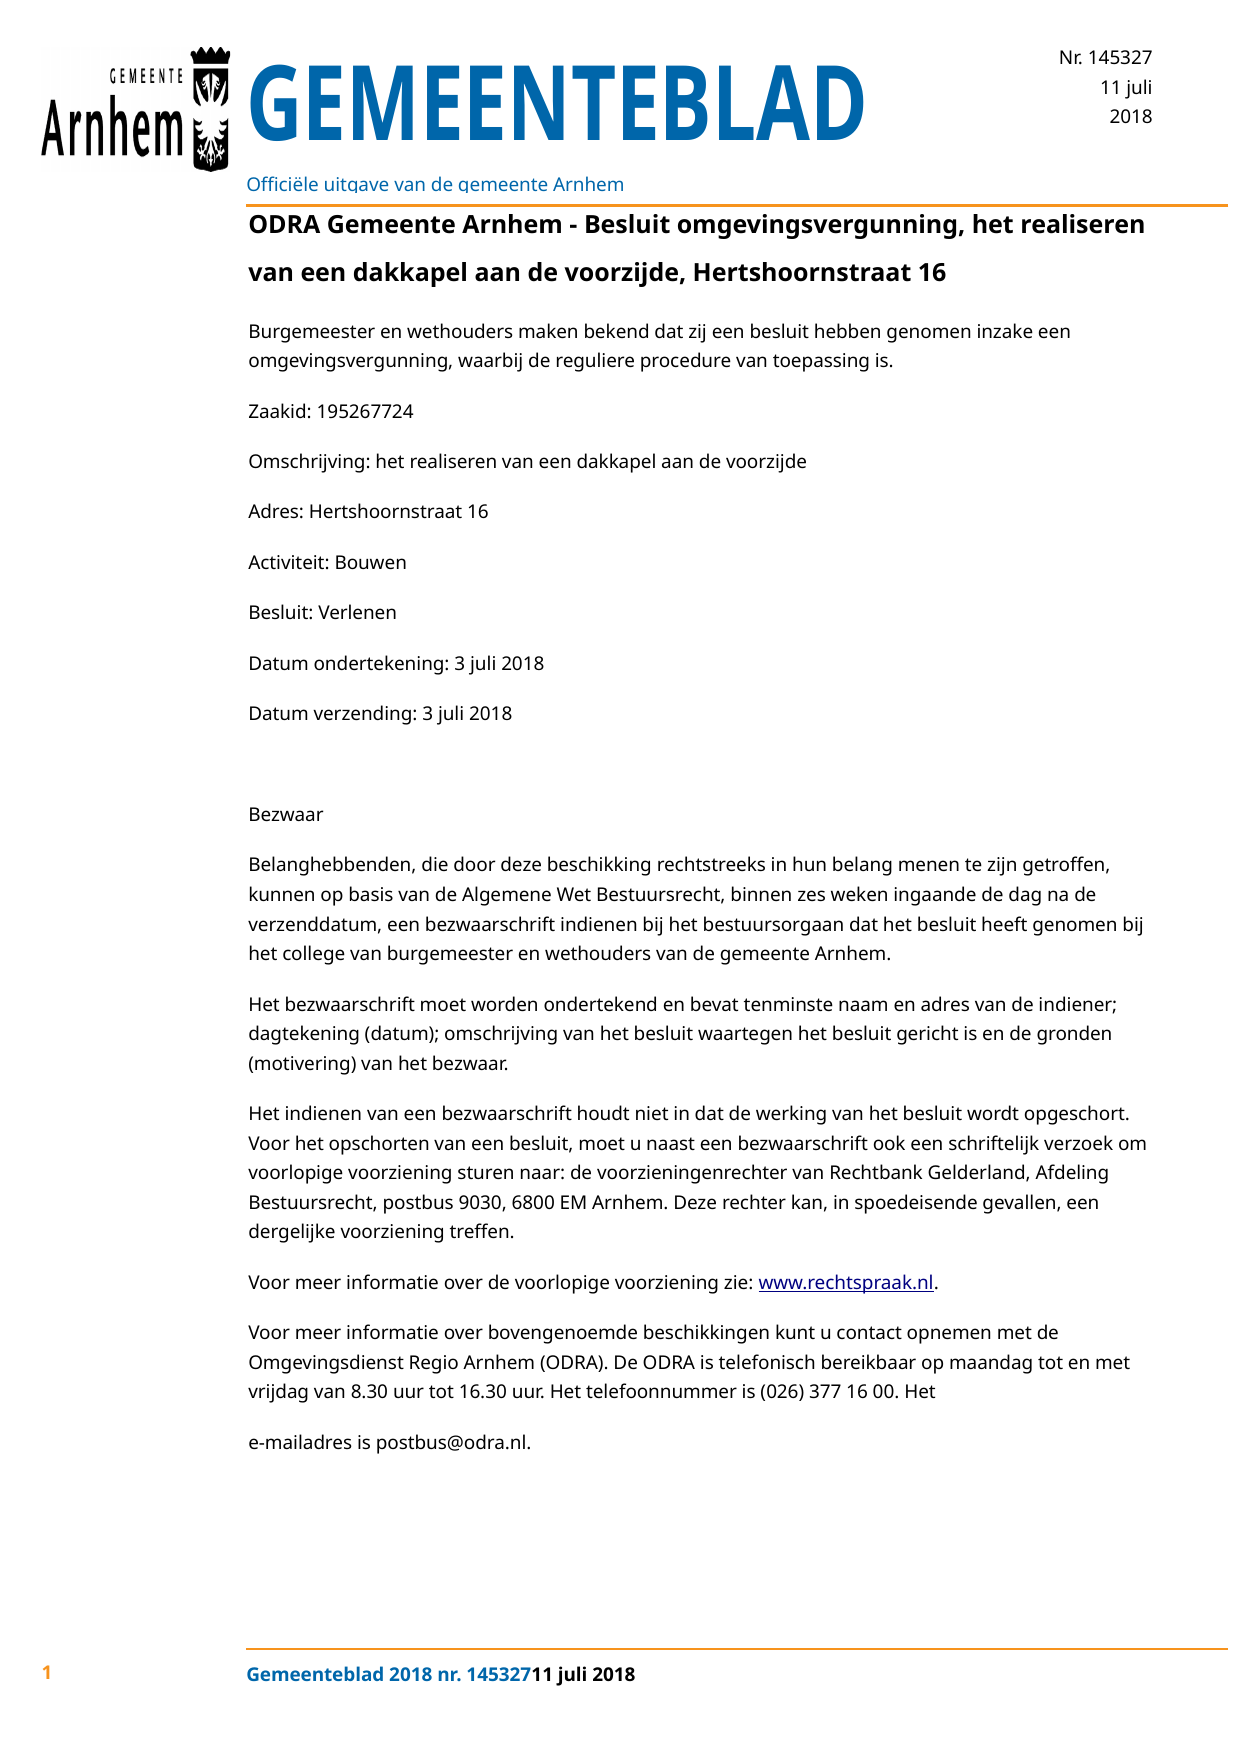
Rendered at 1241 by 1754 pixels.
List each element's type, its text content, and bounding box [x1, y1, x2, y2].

text Datum ondertekening: 3 juli 2018 [248, 650, 1152, 676]
text Voor meer informatie over bovengenoemde beschikkingen kunt u contact opnemen met de Omgevingsdienst Regio Arnhem (ODRA). De ODRA is telefonisch bereikbaar op maandag tot en met vrijdag van 8.30 uur tot 16.30 uur. Het telefoonnummer is (026) 377 16 00. Het [248, 1319, 1152, 1404]
text Adres: Hertshoornstraat 16 [248, 499, 1152, 524]
text Het indienen van een bezwaarschrift houdt niet in dat de werking van het besluit wordt opgeschort. Voor het opschorten van een besluit, moet u naast een bezwaarschrift ook een schriftelijk verzoek om voorlopige voorziening sturen naar: de voorzieningenrechter van Rechtbank Gelderland, Afdeling Bestuursrecht, postbus 9030, 6800 EM Arnhem. Deze rechter kan, in spoedeisende gevallen, een dergelijke voorziening treffen. [248, 1100, 1152, 1244]
text Het bezwaarschrift moet worden ondertekend en bevat tenminste naam en adres van de indiener; dagtekening (datum); omschrijving van het besluit waartegen het besluit gericht is en de gronden (motivering) van het bezwaar. [248, 991, 1152, 1076]
text e-mailadres is postbus@odra.nl. [248, 1429, 1152, 1455]
text Belanghebbenden, die door deze beschikking rechtstreeks in hun belang menen te zijn getroffen, kunnen op basis van de Algemene Wet Bestuursrecht, binnen zes weken ingaande de dag na de verzenddatum, een bezwaarschrift indienen bij het bestuursorgaan dat het besluit heeft genomen bij het college van burgemeester en wethouders van de gemeente Arnhem. [248, 852, 1152, 966]
text Besluit: Verlenen [248, 599, 1152, 625]
picture [41, 47, 231, 172]
text Omschrijving: het realiseren van een dakkapel aan de voorzijde [248, 448, 1152, 474]
text Activiteit: Bouwen [248, 549, 1152, 575]
text ODRA Gemeente Arnhem - Besluit omgevingsvergunning, het realiseren van een dakkapel aan de voorzijde, Hertshoornstraat 16 [248, 207, 1152, 288]
text Voor meer informatie over de voorlopige voorziening zie: www.rechtspraak.nl. [248, 1269, 1152, 1295]
text Zaakid: 195267724 [248, 398, 1152, 424]
text Datum verzending: 3 juli 2018 [248, 700, 1152, 726]
text Bezwaar [248, 801, 1152, 827]
text Burgemeester en wethouders maken bekend dat zij een besluit hebben genomen inzake een omgevingsvergunning, waarbij de reguliere procedure van toepassing is. [248, 318, 1152, 373]
